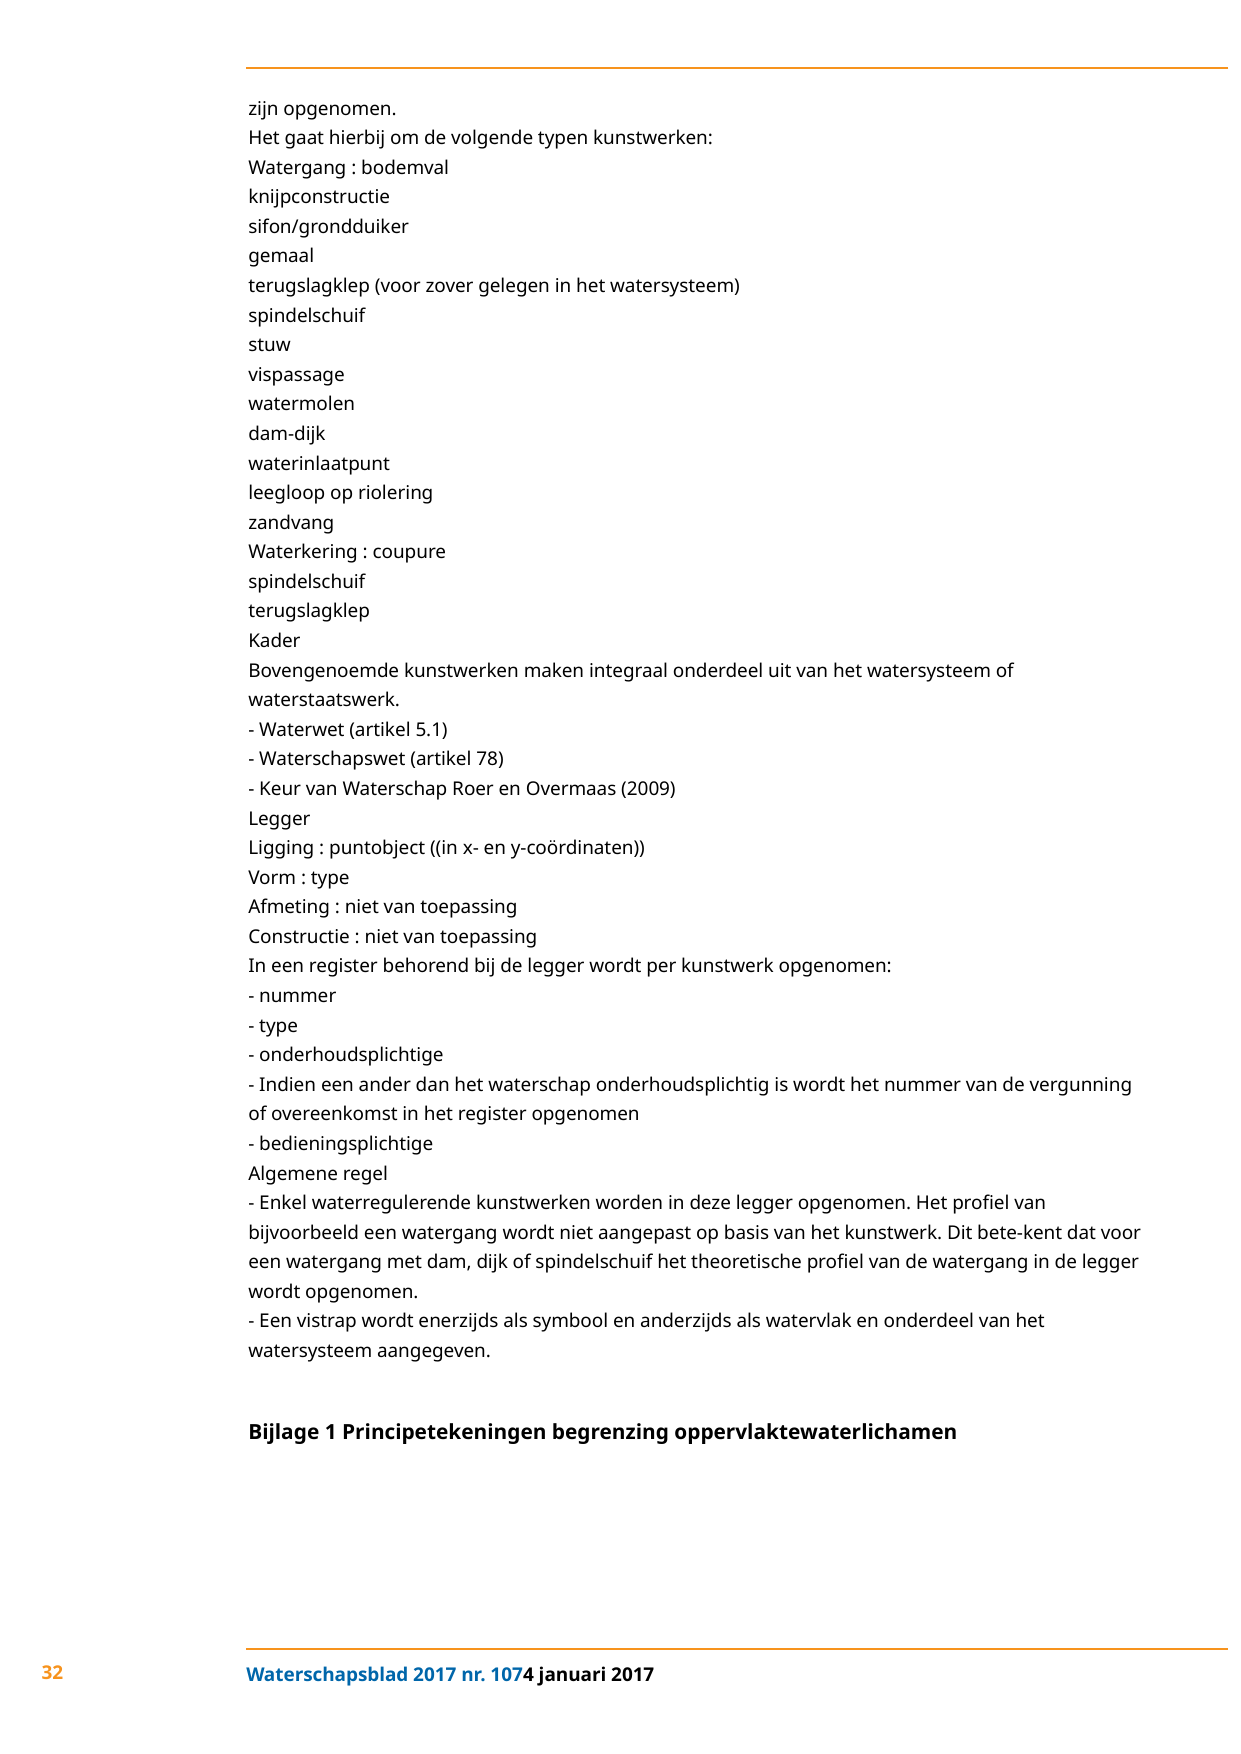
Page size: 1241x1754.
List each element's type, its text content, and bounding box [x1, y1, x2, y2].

text zijn opgenomen. [248, 95, 1152, 121]
text spindelschuif [248, 302, 1152, 328]
text - nummer [248, 982, 1152, 1008]
text - Waterwet (artikel 5.1) [248, 716, 1152, 742]
text watermolen [248, 391, 1152, 416]
text - Waterschapswet (artikel 78) [248, 746, 1152, 771]
text leegloop op riolering [248, 479, 1152, 505]
text dam-dijk [248, 420, 1152, 446]
text In een register behorend bij de legger wordt per kunstwerk opgenomen: [248, 953, 1152, 978]
text Legger [248, 805, 1152, 831]
text zandvang [248, 509, 1152, 535]
text Het gaat hierbij om de volgende typen kunstwerken: [248, 124, 1152, 150]
text Kader [248, 627, 1152, 653]
text vispassage [248, 361, 1152, 387]
text spindelschuif [248, 568, 1152, 594]
text Constructie : niet van toepassing [248, 923, 1152, 949]
text waterinlaatpunt [248, 450, 1152, 476]
text - onderhoudsplichtige [248, 1041, 1152, 1067]
text - Indien een ander dan het waterschap onderhoudsplichtig is wordt het nummer van de vergunning of overeenkomst in het register opgenomen [248, 1071, 1152, 1126]
text terugslagklep [248, 598, 1152, 623]
text - Keur van Waterschap Roer en Overmaas (2009) [248, 775, 1152, 801]
text sifon/grondduiker [248, 213, 1152, 239]
text Afmeting : niet van toepassing [248, 893, 1152, 919]
picture [41, 47, 231, 172]
text Bijlage 1 Principetekeningen begrenzing oppervlaktewaterlichamen [248, 1417, 1152, 1446]
text Bovengenoemde kunstwerken maken integraal onderdeel uit van het watersysteem of waterstaatswerk. [248, 657, 1152, 712]
text knijpconstructie [248, 183, 1152, 209]
text Watergang : bodemval [248, 154, 1152, 180]
text terugslagklep (voor zover gelegen in het watersysteem) [248, 272, 1152, 298]
text Waterkering : coupure [248, 538, 1152, 564]
text - type [248, 1012, 1152, 1038]
text gemaal [248, 243, 1152, 268]
text Algemene regel [248, 1160, 1152, 1186]
text - Enkel waterregulerende kunstwerken worden in deze legger opgenomen. Het profiel van bijvoorbeeld een watergang wordt niet aangepast op basis van het kunstwerk. Dit bete-kent dat voor een watergang met dam, dijk of spindelschuif het theoretische profiel van de watergang in de legger wordt opgenomen. [248, 1189, 1152, 1304]
text Ligging : puntobject ((in x- en y-coördinaten)) [248, 834, 1152, 860]
text - Een vistrap wordt enerzijds als symbool en anderzijds als watervlak en onderdeel van het watersysteem aangegeven. [248, 1308, 1152, 1363]
text Vorm : type [248, 864, 1152, 890]
text stuw [248, 331, 1152, 357]
text - bedieningsplichtige [248, 1130, 1152, 1156]
